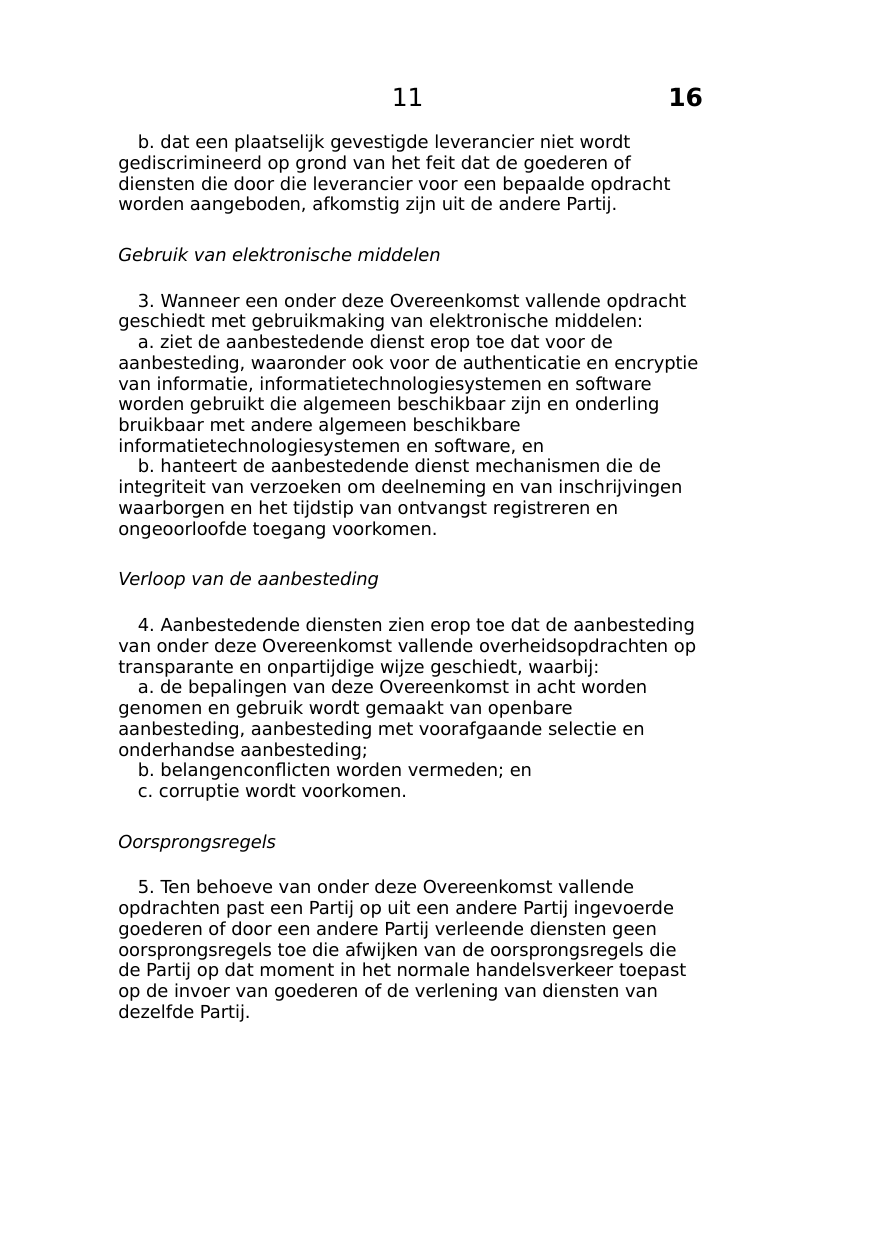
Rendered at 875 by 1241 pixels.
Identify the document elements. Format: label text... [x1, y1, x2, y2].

text 4. Aanbestedende diensten zien erop toe dat de aanbesteding van onder deze Overeenkomst vallende overheidsopdrachten op transparante en onpartijdige wijze geschiedt, waarbij: [118, 615, 703, 677]
subtitle Gebruik van elektronische middelen [118, 245, 703, 266]
text a. de bepalingen van deze Overeenkomst in acht worden genomen en gebruik wordt gemaakt van openbare aanbesteding, aanbesteding met voorafgaande selectie en onderhandse aanbesteding; [118, 677, 703, 760]
subtitle Oorsprongsregels [118, 832, 703, 852]
text b. belangenconflicten worden vermeden; en [118, 760, 703, 781]
text b. dat een plaatselijk gevestigde leverancier niet wordt gediscrimineerd op grond van het feit dat de goederen of diensten die door die leverancier voor een bepaalde opdracht worden aangeboden, afkomstig zijn uit de andere Partij. [118, 132, 703, 215]
text 5. Ten behoeve van onder deze Overeenkomst vallende opdrachten past een Partij op uit een andere Partij ingevoerde goederen of door een andere Partij verleende diensten geen oorsprongsregels toe die afwijken van de oorsprongsregels die de Partij op dat moment in het normale handelsverkeer toepast op de invoer van goederen of de verlening van diensten van dezelfde Partij. [118, 877, 703, 1022]
text a. ziet de aanbestedende dienst erop toe dat voor de aanbesteding, waaronder ook voor de authenticatie en encryptie van informatie, informatietechnologiesystemen en software worden gebruikt die algemeen beschikbaar zijn en onderling bruikbaar met andere algemeen beschikbare informatietechnologiesystemen en software, en [118, 332, 703, 456]
text b. hanteert de aanbestedende dienst mechanismen die de integriteit van verzoeken om deelneming en van inschrijvingen waarborgen en het tijdstip van ontvangst registreren en ongeoorloofde toegang voorkomen. [118, 456, 703, 539]
text c. corruptie wordt voorkomen. [118, 781, 703, 802]
text 3. Wanneer een onder deze Overeenkomst vallende opdracht geschiedt met gebruikmaking van elektronische middelen: [118, 291, 703, 332]
subtitle Verloop van de aanbesteding [118, 569, 703, 590]
